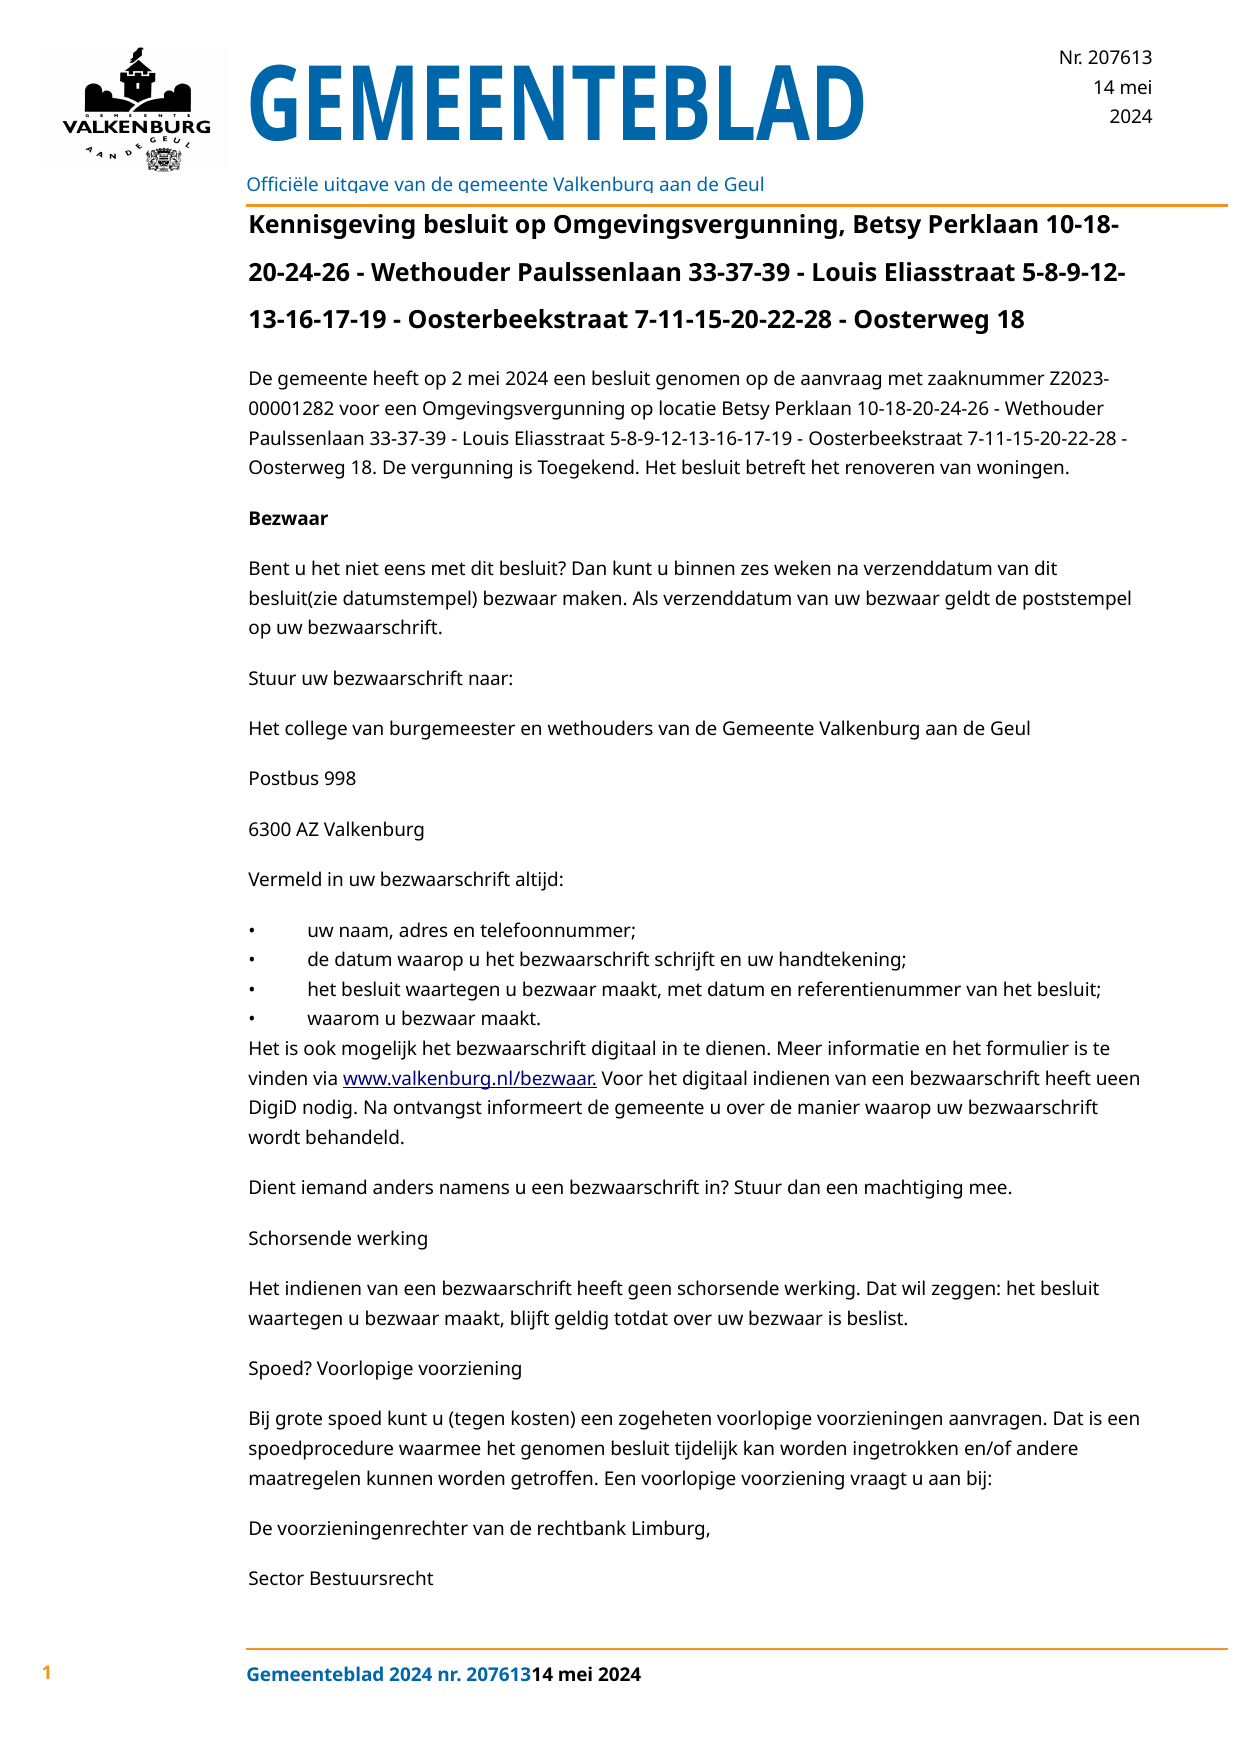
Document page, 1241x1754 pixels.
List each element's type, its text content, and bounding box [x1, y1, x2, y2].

text 6300 AZ Valkenburg [248, 816, 1152, 842]
text De gemeente heeft op 2 mei 2024 een besluit genomen op de aanvraag met zaaknummer Z2023-00001282 voor een Omgevingsvergunning op locatie Betsy Perklaan 10-18-20-24-26 - Wethouder Paulssenlaan 33-37-39 - Louis Eliasstraat 5-8-9-12-13-16-17-19 - Oosterbeekstraat 7-11-15-20-22-28 - Oosterweg 18. De vergunning is Toegekend. Het besluit betreft het renoveren van woningen. [248, 366, 1152, 480]
text Stuur uw bezwaarschrift naar: [248, 665, 1152, 690]
text Postbus 998 [248, 766, 1152, 791]
list waarom u bezwaar maakt. [248, 1006, 1152, 1031]
text Bezwaar [248, 505, 1152, 530]
text Het indienen van een bezwaarschrift heeft geen schorsende werking. Dat wil zeggen: het besluit waartegen u bezwaar maakt, blijft geldig totdat over uw bezwaar is beslist. [248, 1275, 1152, 1330]
text Spoed? Voorlopige voorziening [248, 1355, 1152, 1381]
text Schorsende werking [248, 1225, 1152, 1250]
list de datum waarop u het bezwaarschrift schrijft en uw handtekening; [248, 946, 1152, 972]
text Kennisgeving besluit op Omgevingsvergunning, Betsy Perklaan 10-18-20-24-26 - Wethouder Paulssenlaan 33-37-39 - Louis Eliasstraat 5-8-9-12-13-16-17-19 - Oosterbeekstraat 7-11-15-20-22-28 - Oosterweg 18 [248, 207, 1152, 336]
text Het is ook mogelijk het bezwaarschrift digitaal in te dienen. Meer informatie en het formulier is te vinden via www.valkenburg.nl/bezwaar. Voor het digitaal indienen van een bezwaarschrift heeft ueen DigiD nodig. Na ontvangst informeert de gemeente u over de manier waarop uw bezwaarschrift wordt behandeld. [248, 1035, 1152, 1149]
text Sector Bestuursrecht [248, 1566, 1152, 1591]
picture [41, 47, 231, 172]
text De voorzieningenrechter van de rechtbank Limburg, [248, 1515, 1152, 1541]
text Dient iemand anders namens u een bezwaarschrift in? Stuur dan een machtiging mee. [248, 1174, 1152, 1200]
text Het college van burgemeester en wethouders van de Gemeente Valkenburg aan de Geul [248, 715, 1152, 741]
text Bij grote spoed kunt u (tegen kosten) een zogeheten voorlopige voorzieningen aanvragen. Dat is een spoedprocedure waarmee het genomen besluit tijdelijk kan worden ingetrokken en/of andere maatregelen kunnen worden getroffen. Een voorlopige voorziening vraagt u aan bij: [248, 1406, 1152, 1490]
text Bent u het niet eens met dit besluit? Dan kunt u binnen zes weken na verzenddatum van dit besluit(zie datumstempel) bezwaar maken. Als verzenddatum van uw bezwaar geldt de poststempel op uw bezwaarschrift. [248, 555, 1152, 640]
text Vermeld in uw bezwaarschrift altijd: [248, 866, 1152, 892]
list het besluit waartegen u bezwaar maakt, met datum en referentienummer van het besluit; [248, 976, 1152, 1002]
list uw naam, adres en telefoonnummer; [248, 917, 1152, 942]
